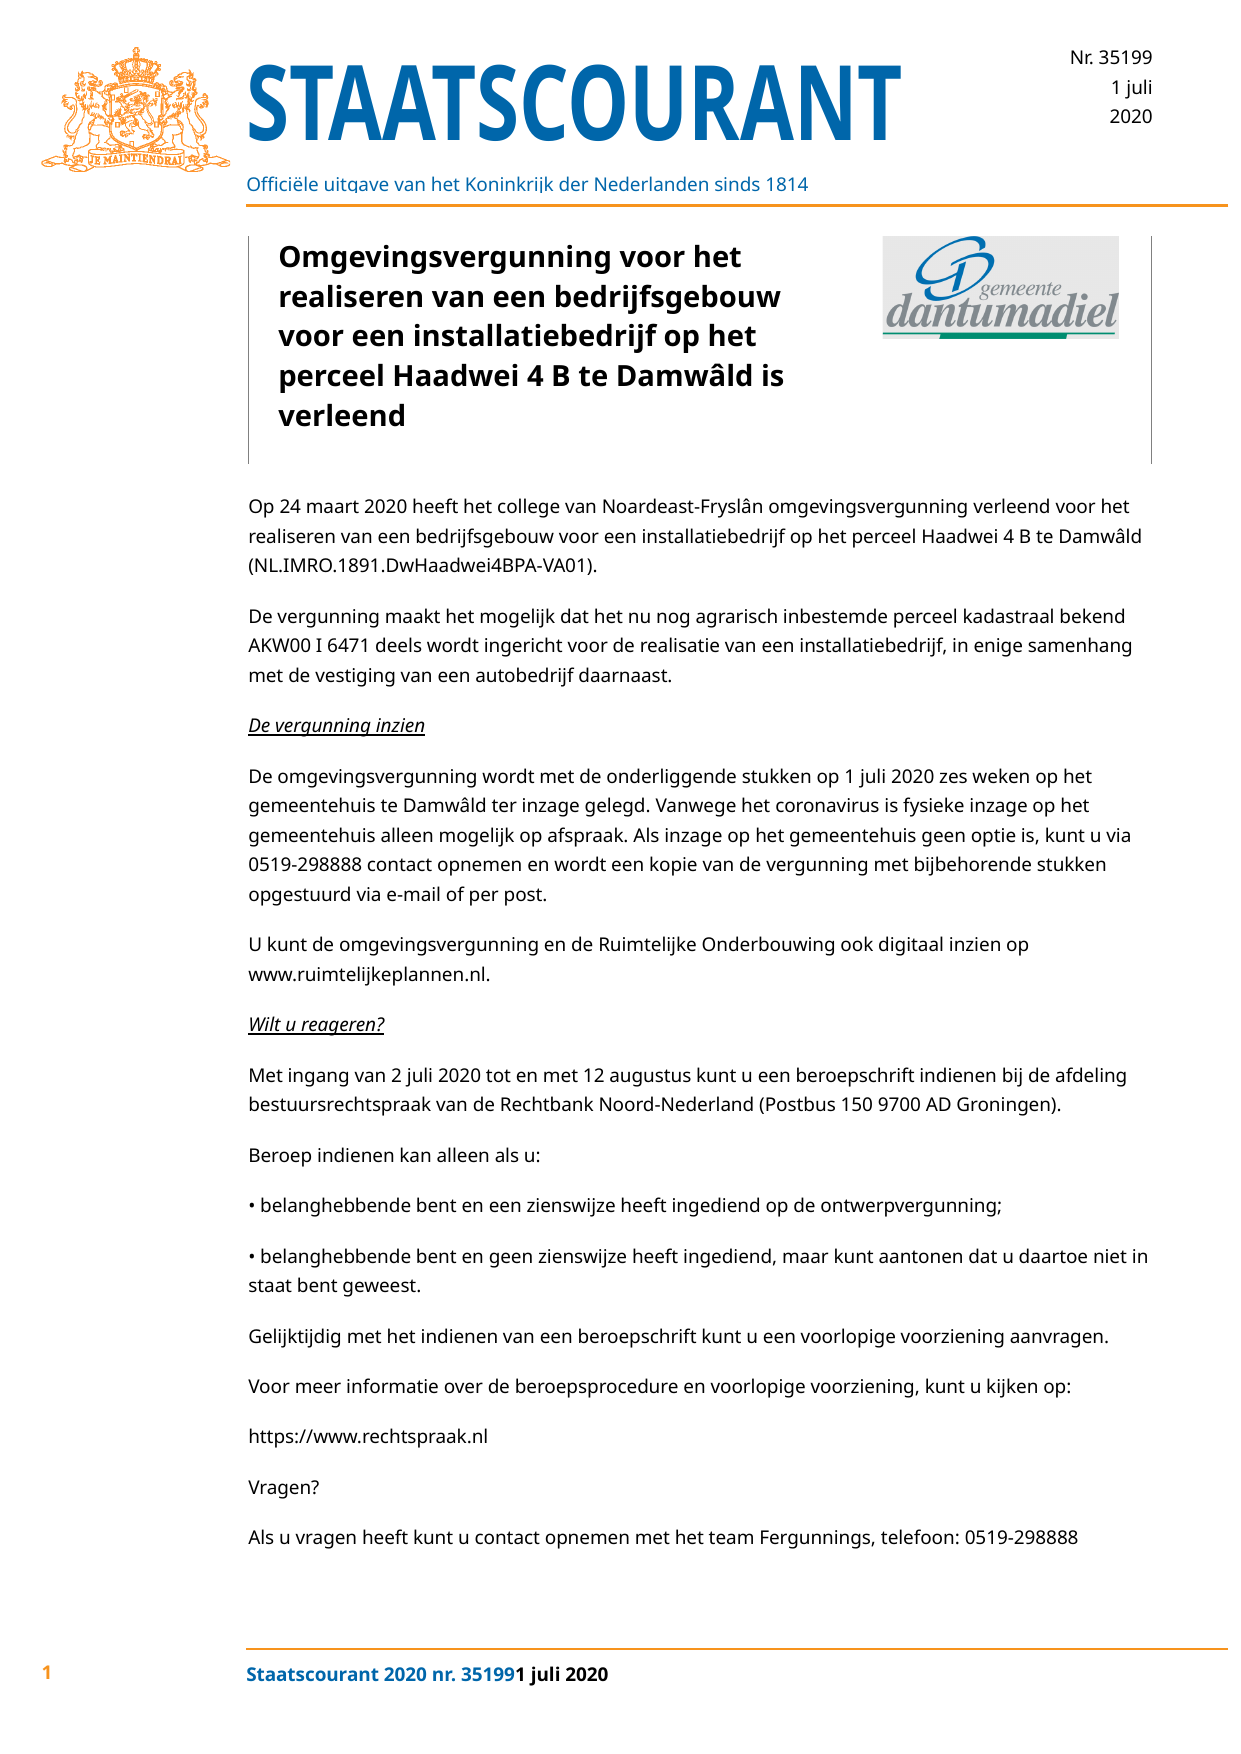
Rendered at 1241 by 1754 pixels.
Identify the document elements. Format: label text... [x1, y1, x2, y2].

text Wilt u reageren? [248, 1012, 1152, 1037]
text https://www.rechtspraak.nl [248, 1424, 1152, 1449]
text Gelijktijdig met het indienen van een beroepschrift kunt u een voorlopige voorziening aanvragen. [248, 1323, 1152, 1349]
text Als u vragen heeft kunt u contact opnemen met het team Fergunnings, telefoon: 0519-298888 [248, 1524, 1152, 1550]
text De omgevingsvergunning wordt met de onderliggende stukken op 1 juli 2020 zes weken op het gemeentehuis te Damwâld ter inzage gelegd. Vanwege het coronavirus is fysieke inzage op het gemeentehuis alleen mogelijk op afspraak. Als inzage op het gemeentehuis geen optie is, kunt u via 0519-298888 contact opnemen en wordt een kopie van de vergunning met bijbehorende stukken opgestuurd via e-mail of per post. [248, 763, 1152, 907]
text Met ingang van 2 juli 2020 tot en met 12 augustus kunt u een beroepschrift indienen bij de afdeling bestuursrechtspraak van de Rechtbank Noord-Nederland (Postbus 150 9700 AD Groningen). [248, 1062, 1152, 1117]
text Voor meer informatie over de beroepsprocedure en voorlopige voorziening, kunt u kijken op: [248, 1373, 1152, 1399]
text Beroep indienen kan alleen als u: [248, 1142, 1152, 1168]
text Vragen? [248, 1474, 1152, 1500]
text De vergunning inzien [248, 712, 1152, 738]
table_header Omgevingsvergunning voor het realiseren van een bedrijfsgebouw voor een installatiebedrijf op het perceel Haadwei 4 B te Damwâld is verleend [249, 236, 850, 464]
text • belanghebbende bent en een zienswijze heeft ingediend op de ontwerpvergunning; [248, 1192, 1152, 1218]
text De vergunning maakt het mogelijk dat het nu nog agrarisch inbestemde perceel kadastraal bekend AKW00 I 6471 deels wordt ingericht voor de realisatie van een installatiebedrijf, in enige samenhang met de vestiging van een autobedrijf daarnaast. [248, 603, 1152, 688]
table_header [1119, 236, 1151, 338]
text Op 24 maart 2020 heeft het college van Noardeast-Fryslân omgevingsvergunning verleend voor het realiseren van een bedrijfsgebouw voor een installatiebedrijf op het perceel Haadwei 4 B te Damwâld (NL.IMRO.1891.DwHaadwei4BPA-VA01). [248, 493, 1152, 578]
picture [41, 47, 231, 172]
text • belanghebbende bent en geen zienswijze heeft ingediend, maar kunt aantonen dat u daartoe niet in staat bent geweest. [248, 1243, 1152, 1298]
picture [882, 236, 1119, 339]
table_header [850, 236, 882, 338]
table_header [850, 339, 1151, 464]
text U kunt de omgevingsvergunning en de Ruimtelijke Onderbouwing ook digitaal inzien op www.ruimtelijkeplannen.nl. [248, 932, 1152, 987]
